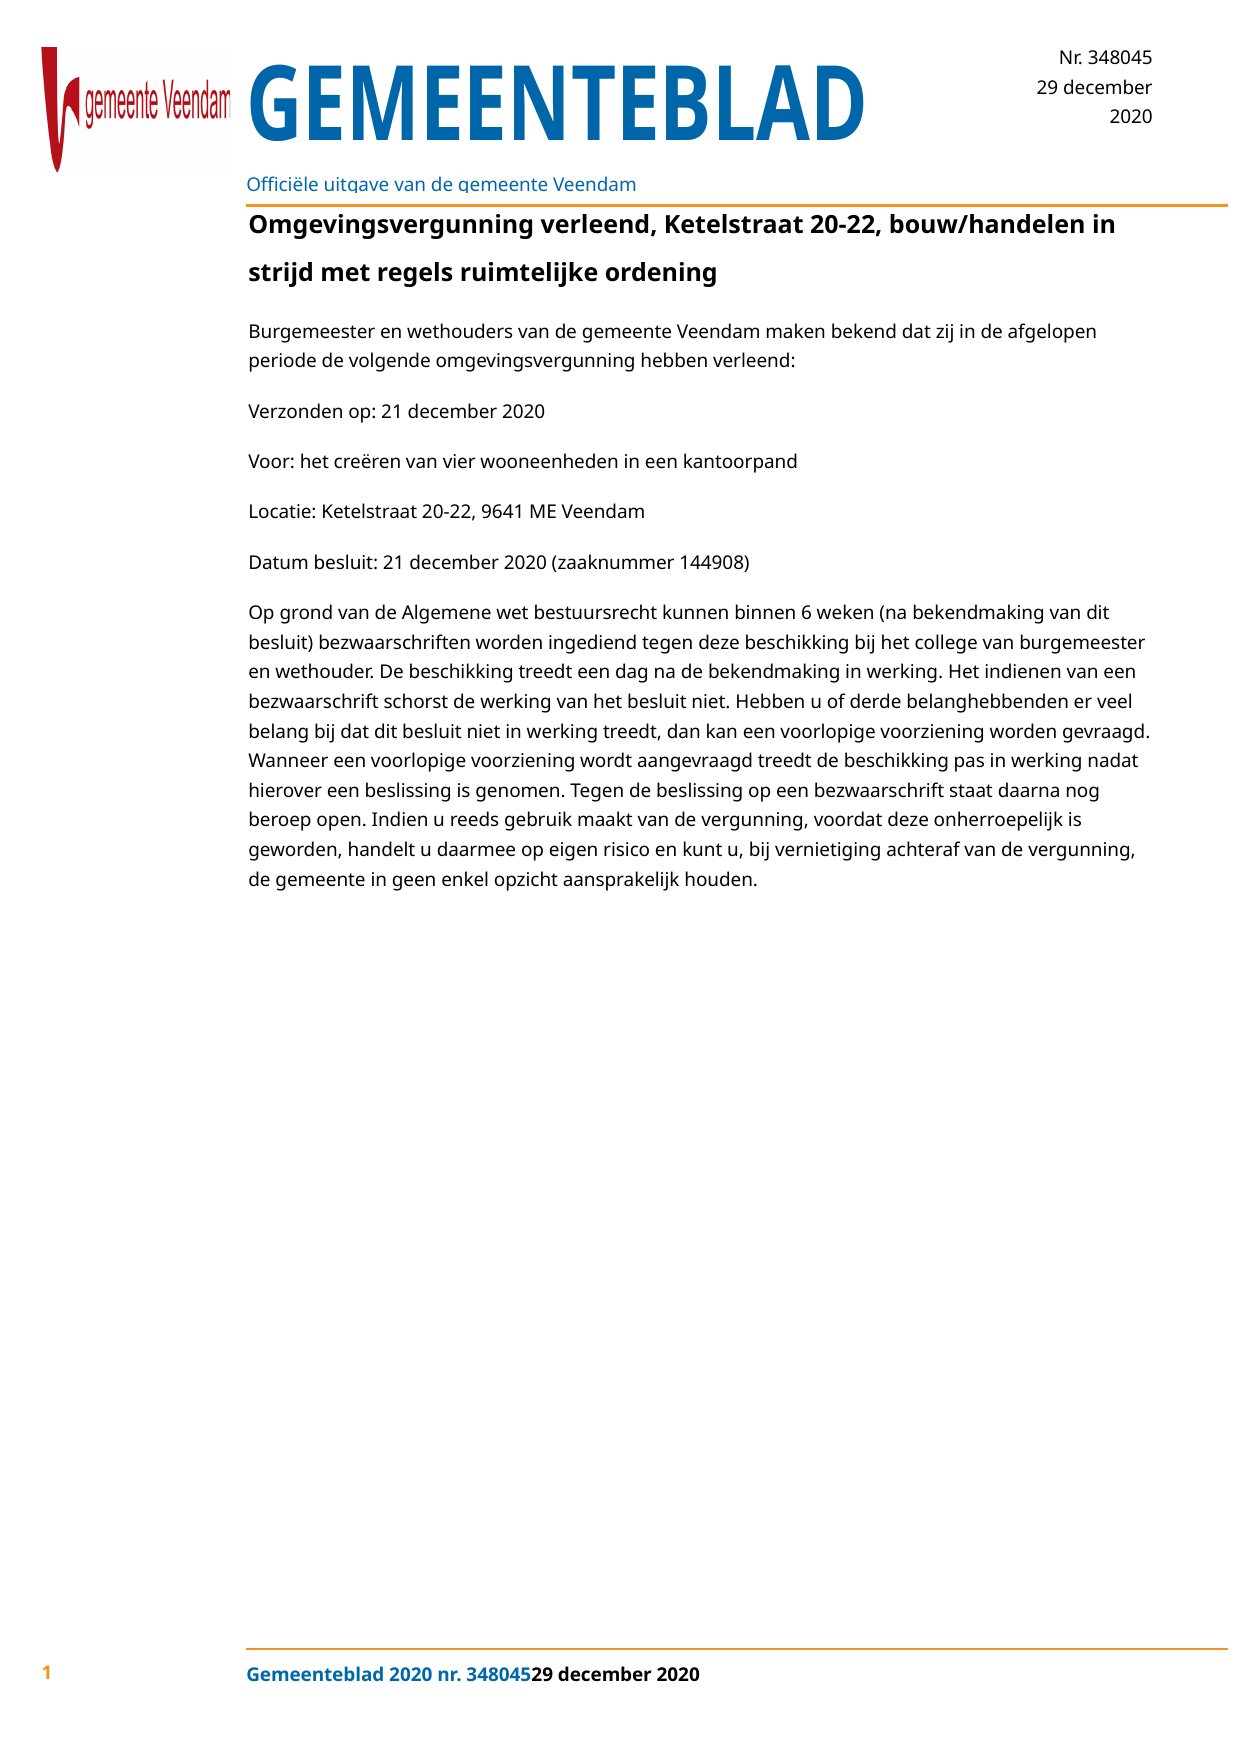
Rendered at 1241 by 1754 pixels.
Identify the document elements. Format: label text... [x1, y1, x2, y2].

picture [41, 47, 231, 172]
text Locatie: Ketelstraat 20-22, 9641 ME Veendam [248, 499, 1152, 524]
text Voor: het creëren van vier wooneenheden in een kantoorpand [248, 448, 1152, 474]
text Burgemeester en wethouders van de gemeente Veendam maken bekend dat zij in de afgelopen periode de volgende omgevingsvergunning hebben verleend: [248, 318, 1152, 373]
text Omgevingsvergunning verleend, Ketelstraat 20-22, bouw/handelen in strijd met regels ruimtelijke ordening [248, 207, 1152, 288]
text Op grond van de Algemene wet bestuursrecht kunnen binnen 6 weken (na bekendmaking van dit besluit) bezwaarschriften worden ingediend tegen deze beschikking bij het college van burgemeester en wethouder. De beschikking treedt een dag na de bekendmaking in werking. Het indienen van een bezwaarschrift schorst de werking van het besluit niet. Hebben u of derde belanghebbenden er veel belang bij dat dit besluit niet in werking treedt, dan kan een voorlopige voorziening worden gevraagd. Wanneer een voorlopige voorziening wordt aangevraagd treedt de beschikking pas in werking nadat hierover een beslissing is genomen. Tegen de beslissing op een bezwaarschrift staat daarna nog beroep open. Indien u reeds gebruik maakt van de vergunning, voordat deze onherroepelijk is geworden, handelt u daarmee op eigen risico en kunt u, bij vernietiging achteraf van de vergunning, de gemeente in geen enkel opzicht aansprakelijk houden. [248, 599, 1152, 892]
text Verzonden op: 21 december 2020 [248, 398, 1152, 424]
text Datum besluit: 21 december 2020 (zaaknummer 144908) [248, 549, 1152, 575]
